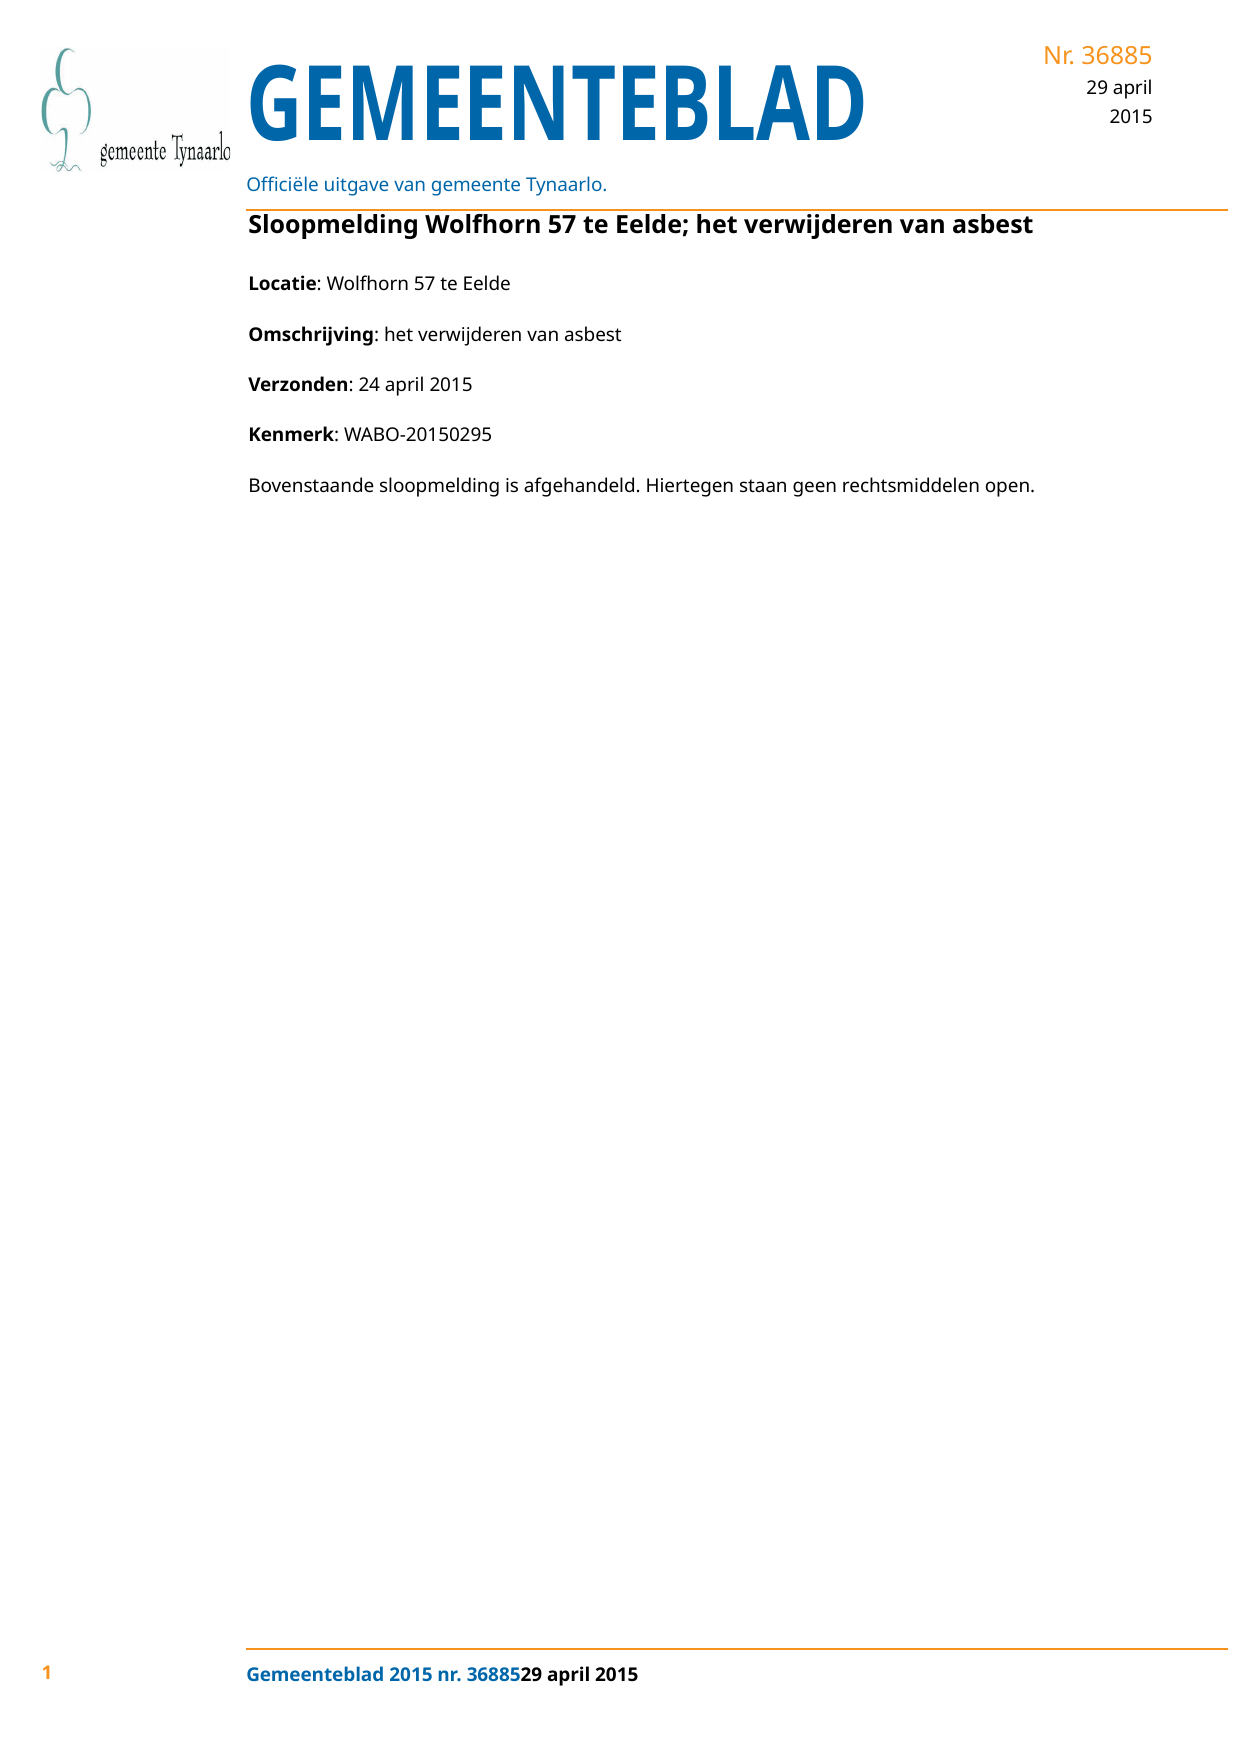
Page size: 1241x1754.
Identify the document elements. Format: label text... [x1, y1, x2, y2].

picture [41, 47, 231, 172]
text Sloopmelding Wolfhorn 57 te Eelde; het verwijderen van asbest [248, 211, 1152, 241]
text Locatie: Wolfhorn 57 te Eelde [248, 270, 1152, 296]
text Verzonden: 24 april 2015 [248, 371, 1152, 397]
text Omschrijving: het verwijderen van asbest [248, 321, 1152, 346]
text Kenmerk: WABO-20150295 [248, 422, 1152, 447]
text Bovenstaande sloopmelding is afgehandeld. Hiertegen staan geen rechtsmiddelen open. [248, 472, 1152, 498]
